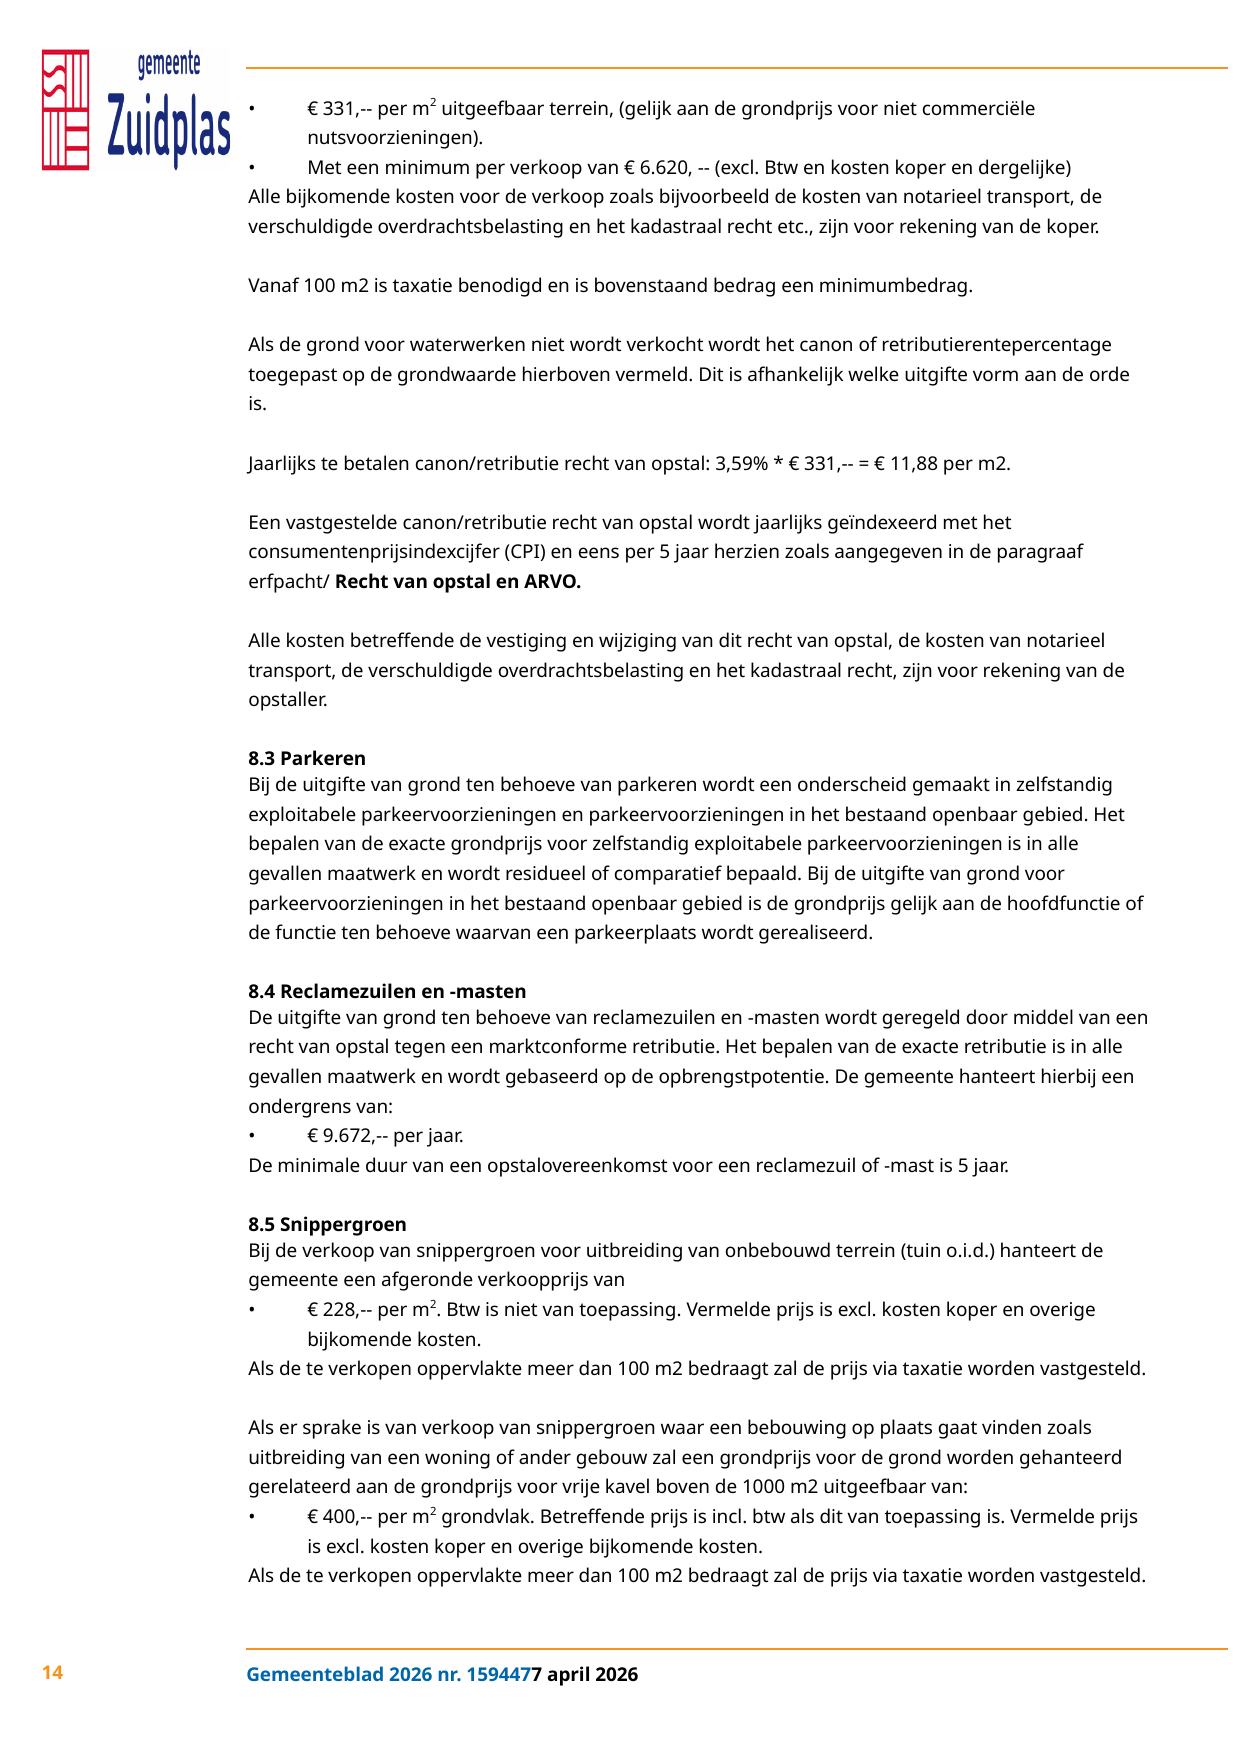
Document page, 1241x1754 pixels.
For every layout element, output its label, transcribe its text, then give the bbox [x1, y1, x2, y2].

list € 331,-- per m2 uitgeefbaar terrein, (gelijk aan de grondprijs voor niet commerciële nutsvoorzieningen). [248, 95, 1152, 150]
list € 9.672,-- per jaar. [248, 1122, 1152, 1148]
list Met een minimum per verkoop van € 6.620, -- (excl. Btw en kosten koper en dergelijke) [248, 154, 1152, 180]
text Als de te verkopen oppervlakte meer dan 100 m2 bedraagt zal de prijs via taxatie worden vastgesteld. [248, 1562, 1152, 1588]
list € 400,-- per m2 grondvlak. Betreffende prijs is incl. btw als dit van toepassing is. Vermelde prijs is excl. kosten koper en overige bijkomende kosten. [248, 1503, 1152, 1558]
text Vanaf 100 m2 is taxatie benodigd en is bovenstaand bedrag een minimumbedrag. [248, 272, 1152, 298]
text Als er sprake is van verkoop van snippergroen waar een bebouwing op plaats gaat vinden zoals uitbreiding van een woning of ander gebouw zal een grondprijs voor de grond worden gehanteerd gerelateerd aan de grondprijs voor vrije kavel boven de 1000 m2 uitgeefbaar van: [248, 1414, 1152, 1499]
text Alle bijkomende kosten voor de verkoop zoals bijvoorbeeld de kosten van notarieel transport, de verschuldigde overdrachtsbelasting en het kadastraal recht etc., zijn voor rekening van de koper. [248, 183, 1152, 239]
text Jaarlijks te betalen canon/retributie recht van opstal: 3,59% * € 331,-- = € 11,88 per m2. [248, 450, 1152, 476]
text Alle kosten betreffende de vestiging en wijziging van dit recht van opstal, de kosten van notarieel transport, de verschuldigde overdrachtsbelasting en het kadastraal recht, zijn voor rekening van de opstaller. [248, 627, 1152, 712]
text 8.5 Snippergroen [248, 1211, 1152, 1237]
text De minimale duur van een opstalovereenkomst voor een reclamezuil of -mast is 5 jaar. [248, 1152, 1152, 1178]
text Een vastgestelde canon/retributie recht van opstal wordt jaarlijks geïndexeerd met het consumentenprijsindexcijfer (CPI) en eens per 5 jaar herzien zoals aangegeven in de paragraaf erfpacht/ Recht van opstal en ARVO. [248, 509, 1152, 594]
text 8.3 Parkeren [248, 746, 1152, 771]
list € 228,-- per m2. Btw is niet van toepassing. Vermelde prijs is excl. kosten koper en overige bijkomende kosten. [248, 1296, 1152, 1351]
picture [41, 47, 231, 172]
text Als de te verkopen oppervlakte meer dan 100 m2 bedraagt zal de prijs via taxatie worden vastgesteld. [248, 1355, 1152, 1381]
text 8.4 Reclamezuilen en -masten [248, 978, 1152, 1004]
text Als de grond voor waterwerken niet wordt verkocht wordt het canon of retributierentepercentage toegepast op de grondwaarde hierboven vermeld. Dit is afhankelijk welke uitgifte vorm aan de orde is. [248, 331, 1152, 416]
text Bij de verkoop van snippergroen voor uitbreiding van onbebouwd terrein (tuin o.i.d.) hanteert de gemeente een afgeronde verkoopprijs van [248, 1237, 1152, 1292]
text Bij de uitgifte van grond ten behoeve van parkeren wordt een onderscheid gemaakt in zelfstandig exploitabele parkeervoorzieningen en parkeervoorzieningen in het bestaand openbaar gebied. Het bepalen van de exacte grondprijs voor zelfstandig exploitabele parkeervoorzieningen is in alle gevallen maatwerk en wordt residueel of comparatief bepaald. Bij de uitgifte van grond voor parkeervoorzieningen in het bestaand openbaar gebied is de grondprijs gelijk aan de hoofdfunctie of de functie ten behoeve waarvan een parkeerplaats wordt gerealiseerd. [248, 771, 1152, 945]
text De uitgifte van grond ten behoeve van reclamezuilen en -masten wordt geregeld door middel van een recht van opstal tegen een marktconforme retributie. Het bepalen van de exacte retributie is in alle gevallen maatwerk en wordt gebaseerd op de opbrengstpotentie. De gemeente hanteert hierbij een ondergrens van: [248, 1004, 1152, 1119]
